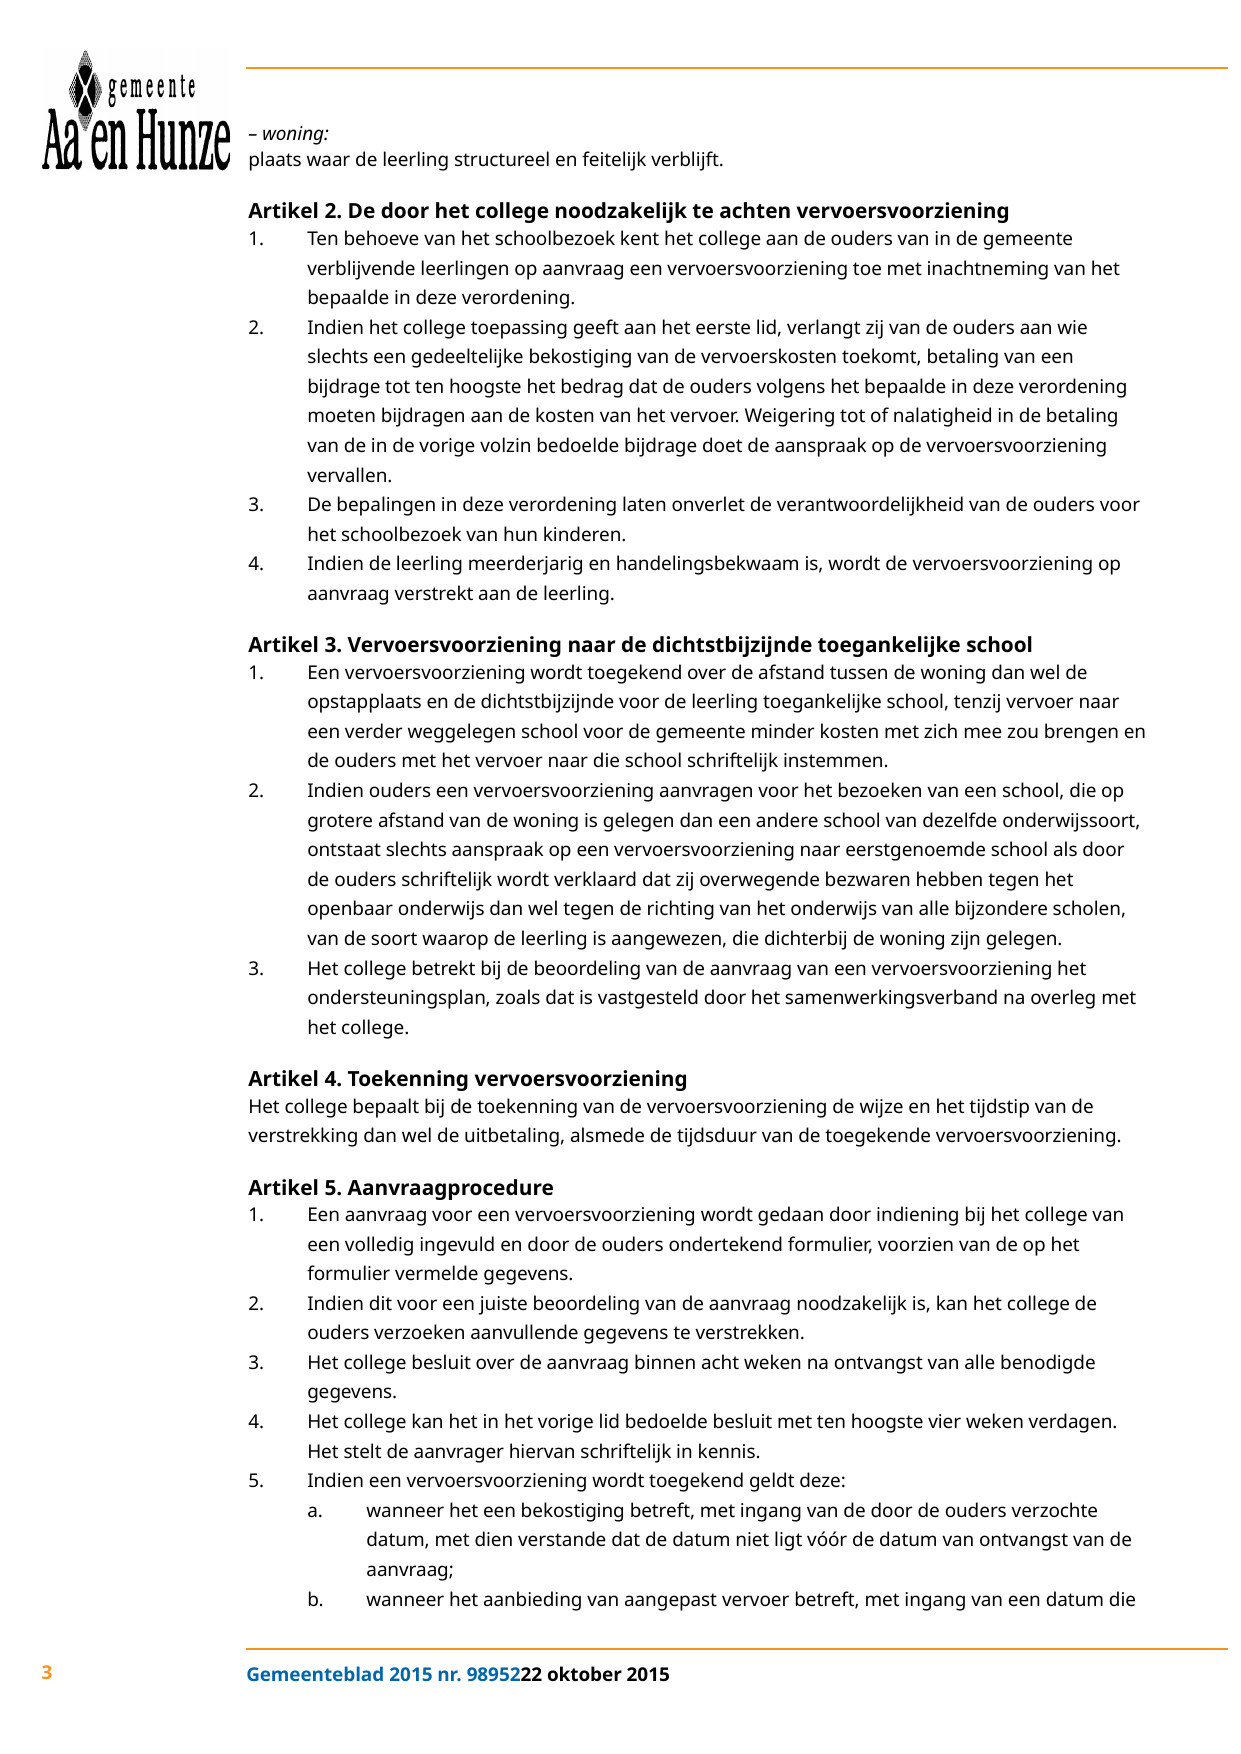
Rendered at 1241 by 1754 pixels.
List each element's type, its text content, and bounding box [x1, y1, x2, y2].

text Artikel 4. Toekenning vervoersvoorziening [248, 1064, 1152, 1093]
text – woning: [248, 121, 1152, 146]
list Indien een vervoersvoorziening wordt toegekend geldt deze: [248, 1467, 1152, 1493]
picture [41, 47, 231, 172]
list De bepalingen in deze verordening laten onverlet de verantwoordelijkheid van de ouders voor het schoolbezoek van hun kinderen. [248, 491, 1152, 547]
text Het college bepaalt bij de toekenning van de vervoersvoorziening de wijze en het tijdstip van de verstrekking dan wel de uitbetaling, alsmede de tijdsduur van de toegekende vervoersvoorziening. [248, 1093, 1152, 1148]
text Artikel 2. De door het college noodzakelijk te achten vervoersvoorziening [248, 197, 1152, 225]
list Het college betrekt bij de beoordeling van de aanvraag van een vervoersvoorziening het ondersteuningsplan, zoals dat is vastgesteld door het samenwerkingsverband na overleg met het college. [248, 955, 1152, 1040]
list wanneer het een bekostiging betreft, met ingang van de door de ouders verzochte datum, met dien verstande dat de datum niet ligt vóór de datum van ontvangst van de aanvraag; [307, 1497, 1152, 1582]
list Een vervoersvoorziening wordt toegekend over de afstand tussen de woning dan wel de opstapplaats en de dichtstbijzijnde voor de leerling toegankelijke school, tenzij vervoer naar een verder weggelegen school voor de gemeente minder kosten met zich mee zou brengen en de ouders met het vervoer naar die school schriftelijk instemmen. [248, 659, 1152, 773]
list Een aanvraag voor een vervoersvoorziening wordt gedaan door indiening bij het college van een volledig ingevuld en door de ouders ondertekend formulier, voorzien van de op het formulier vermelde gegevens. [248, 1201, 1152, 1286]
list Indien het college toepassing geeft aan het eerste lid, verlangt zij van de ouders aan wie slechts een gedeeltelijke bekostiging van de vervoerskosten toekomt, betaling van een bijdrage tot ten hoogste het bedrag dat de ouders volgens het bepaalde in deze verordening moeten bijdragen aan de kosten van het vervoer. Weigering tot of nalatigheid in de betaling van de in de vorige volzin bedoelde bijdrage doet de aanspraak op de vervoersvoorziening vervallen. [248, 314, 1152, 487]
text Artikel 3. Vervoersvoorziening naar de dichtstbijzijnde toegankelijke school [248, 631, 1152, 659]
text plaats waar de leerling structureel en feitelijk verblijft. [248, 146, 1152, 172]
list Het college besluit over de aanvraag binnen acht weken na ontvangst van alle benodigde gegevens. [248, 1349, 1152, 1404]
list Het college kan het in het vorige lid bedoelde besluit met ten hoogste vier weken verdagen. Het stelt de aanvrager hiervan schriftelijk in kennis. [248, 1408, 1152, 1464]
list Ten behoeve van het schoolbezoek kent het college aan de ouders van in de gemeente verblijvende leerlingen op aanvraag een vervoersvoorziening toe met inachtneming van het bepaalde in deze verordening. [248, 225, 1152, 310]
list Indien dit voor een juiste beoordeling van de aanvraag noodzakelijk is, kan het college de ouders verzoeken aanvullende gegevens te verstrekken. [248, 1290, 1152, 1345]
text Artikel 5. Aanvraagprocedure [248, 1173, 1152, 1201]
list Indien ouders een vervoersvoorziening aanvragen voor het bezoeken van een school, die op grotere afstand van de woning is gelegen dan een andere school van dezelfde onderwijssoort, ontstaat slechts aanspraak op een vervoersvoorziening naar eerstgenoemde school als door de ouders schriftelijk wordt verklaard dat zij overwegende bezwaren hebben tegen het openbaar onderwijs dan wel tegen de richting van het onderwijs van alle bijzondere scholen, van de soort waarop de leerling is aangewezen, die dichterbij de woning zijn gelegen. [248, 777, 1152, 951]
list wanneer het aanbieding van aangepast vervoer betreft, met ingang van een datum die [307, 1586, 1152, 1612]
list Indien de leerling meerderjarig en handelingsbekwaam is, wordt de vervoersvoorziening op aanvraag verstrekt aan de leerling. [248, 551, 1152, 606]
